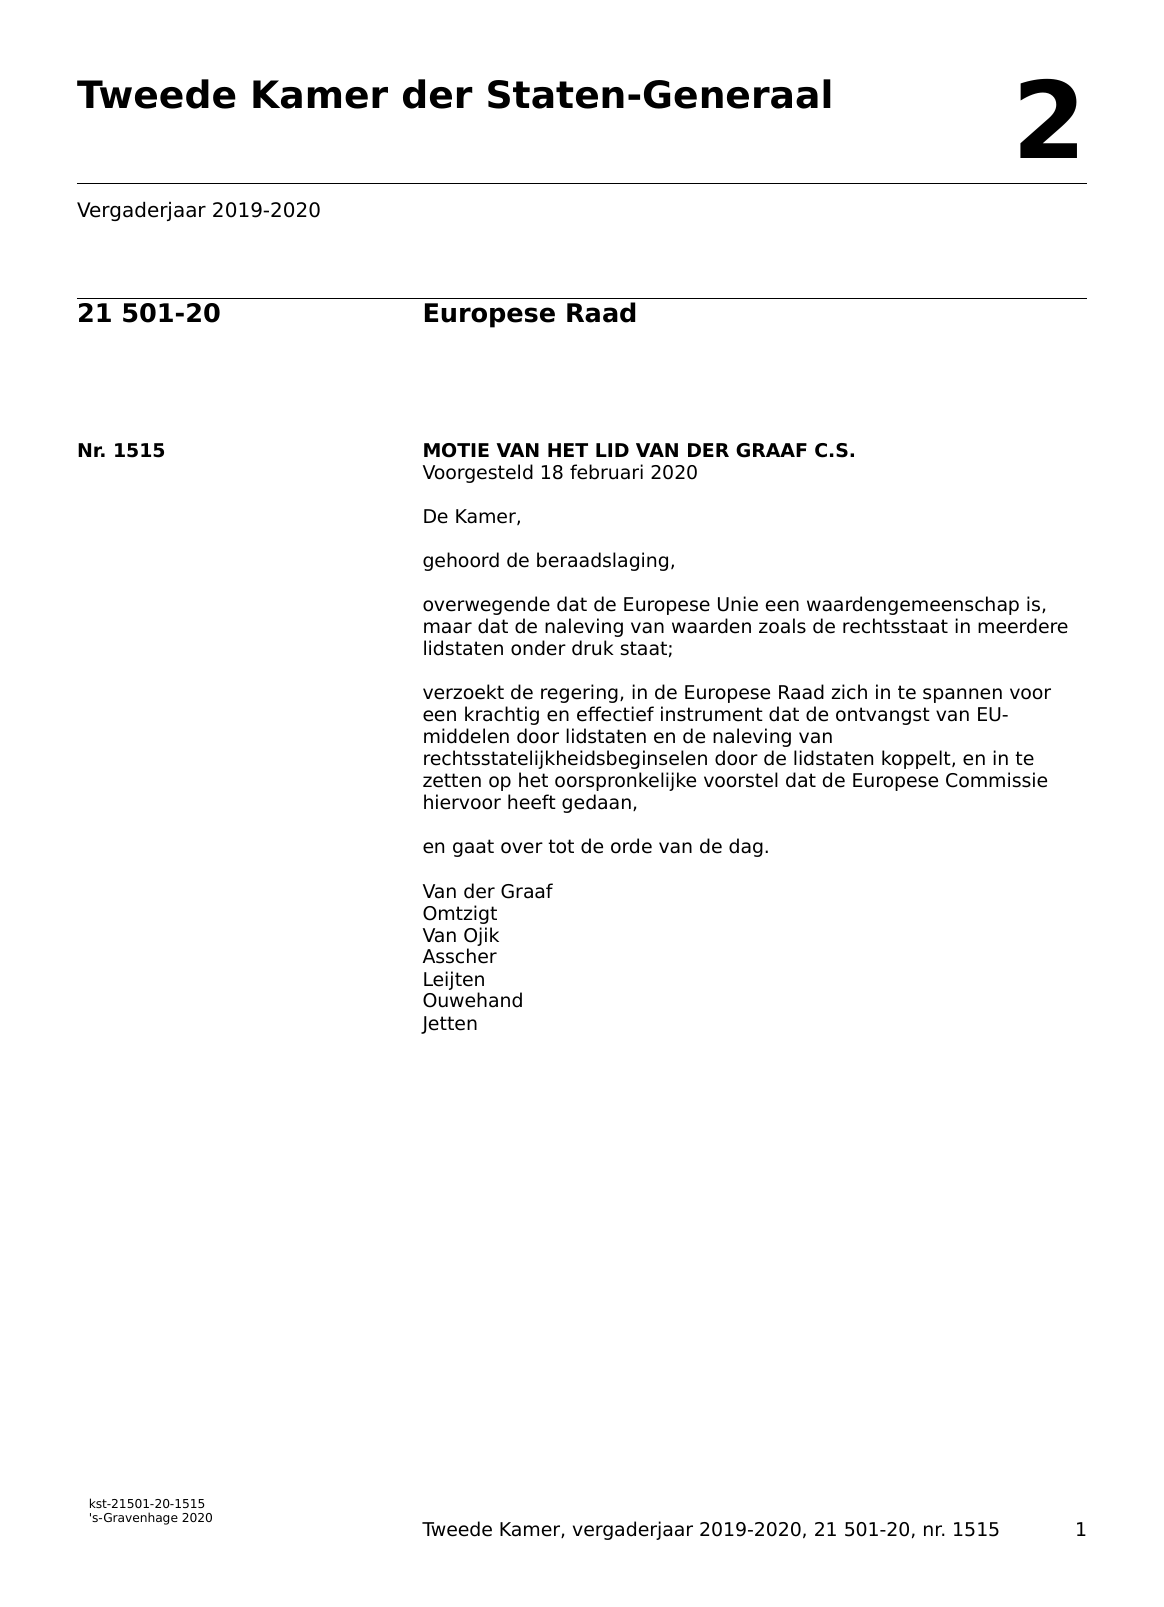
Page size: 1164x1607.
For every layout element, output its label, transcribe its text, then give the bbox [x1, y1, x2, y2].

text Voorgesteld 18 februari 2020 [422, 462, 1087, 484]
subtitle 21 501-20 Europese Raad [77, 299, 1087, 329]
text Van Ojik [422, 924, 1087, 946]
subtitle Nr. 1515 MOTIE VAN HET LID VAN DER GRAAF C.S. [77, 440, 1087, 462]
text gehoord de beraadslaging, [422, 550, 1087, 572]
table_header 2 [886, 59, 1087, 183]
text Jetten [422, 1012, 1087, 1034]
text en gaat over tot de orde van de dag. [422, 836, 1087, 858]
text Leijten [422, 968, 1087, 990]
text verzoekt de regering, in de Europese Raad zich in te spannen voor een krachtig en effectief instrument dat de ontvangst van EU-middelen door lidstaten en de naleving van rechtsstatelijkheidsbeginselen door de lidstaten koppelt, en in te zetten op het oorspronkelijke voorstel dat de Europese Commissie hiervoor heeft gedaan, [422, 682, 1087, 814]
text Van der Graaf [422, 881, 1087, 902]
text Asscher [422, 946, 1087, 968]
text Ouwehand [422, 990, 1087, 1012]
text overwegende dat de Europese Unie een waardengemeenschap is, maar dat de naleving van waarden zoals de rechtsstaat in meerdere lidstaten onder druk staat; [422, 594, 1087, 660]
text kst-21501-20-1515 [88, 1497, 323, 1511]
text Omtzigt [422, 902, 1087, 924]
text De Kamer, [422, 506, 1087, 528]
table_header Tweede Kamer der Staten-Generaal [77, 59, 886, 183]
table_cell Vergaderjaar 2019-2020 [77, 184, 1087, 298]
text 's-Gravenhage 2020 [88, 1511, 323, 1525]
